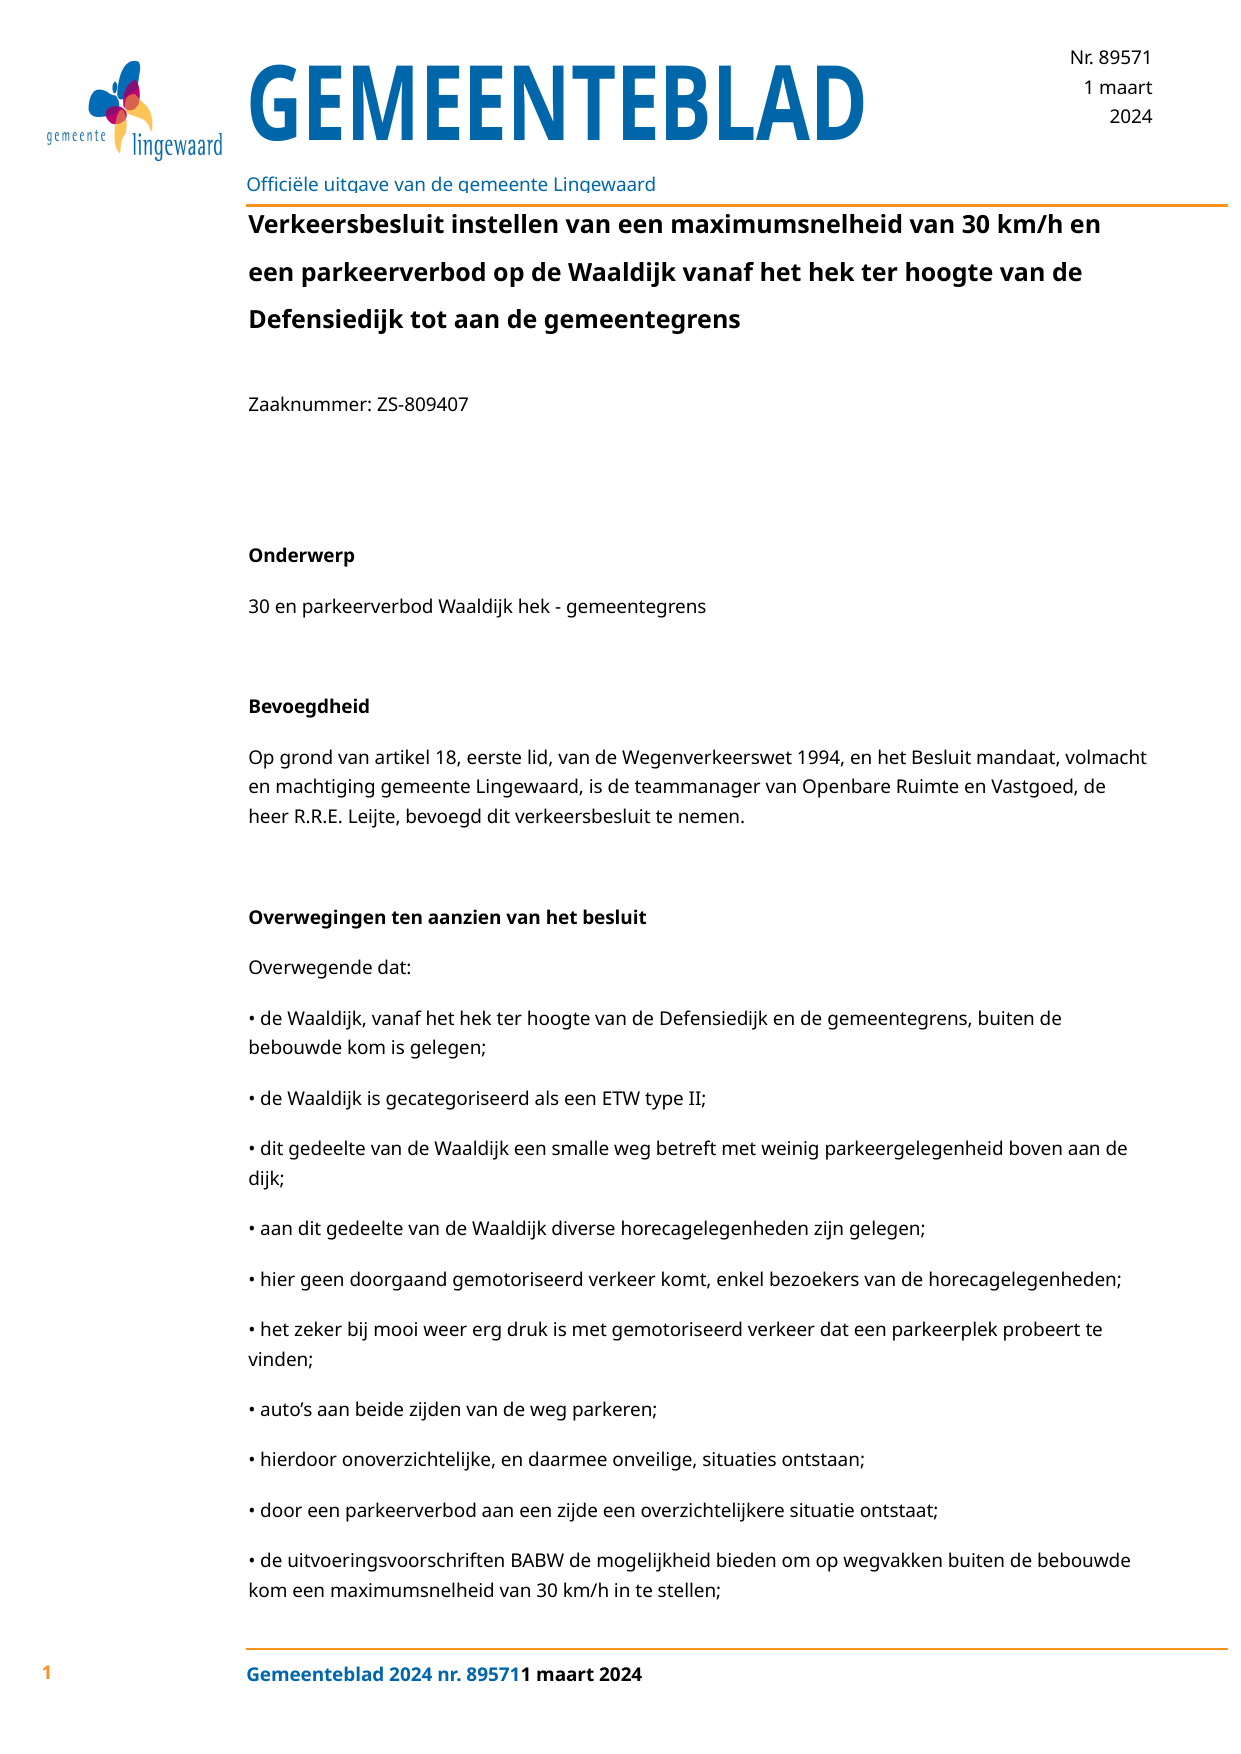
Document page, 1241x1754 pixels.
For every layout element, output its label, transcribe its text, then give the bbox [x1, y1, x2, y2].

text • het zeker bij mooi weer erg druk is met gemotoriseerd verkeer dat een parkeerplek probeert te vinden; [248, 1316, 1152, 1372]
text Overwegingen ten aanzien van het besluit [248, 904, 1152, 930]
text Bevoegdheid [248, 694, 1152, 719]
text • dit gedeelte van de Waaldijk een smalle weg betreft met weinig parkeergelegenheid boven aan de dijk; [248, 1135, 1152, 1191]
text • de Waaldijk is gecategoriseerd als een ETW type II; [248, 1085, 1152, 1111]
text • hierdoor onoverzichtelijke, en daarmee onveilige, situaties ontstaan; [248, 1447, 1152, 1472]
text • aan dit gedeelte van de Waaldijk diverse horecagelegenheden zijn gelegen; [248, 1215, 1152, 1241]
text Zaaknummer: ZS-809407 [248, 391, 1152, 417]
text • auto’s aan beide zijden van de weg parkeren; [248, 1396, 1152, 1422]
text 30 en parkeerverbod Waaldijk hek - gemeentegrens [248, 593, 1152, 619]
picture [41, 47, 231, 172]
text Verkeersbesluit instellen van een maximumsnelheid van 30 km/h en een parkeerverbod op de Waaldijk vanaf het hek ter hoogte van de Defensiedijk tot aan de gemeentegrens [248, 207, 1152, 336]
text Op grond van artikel 18, eerste lid, van de Wegenverkeerswet 1994, en het Besluit mandaat, volmacht en machtiging gemeente Lingewaard, is de teammanager van Openbare Ruimte en Vastgoed, de heer R.R.E. Leijte, bevoegd dit verkeersbesluit te nemen. [248, 744, 1152, 829]
text • de Waaldijk, vanaf het hek ter hoogte van de Defensiedijk en de gemeentegrens, buiten de bebouwde kom is gelegen; [248, 1005, 1152, 1060]
text • hier geen doorgaand gemotoriseerd verkeer komt, enkel bezoekers van de horecagelegenheden; [248, 1266, 1152, 1292]
text Onderwerp [248, 542, 1152, 568]
text • door een parkeerverbod aan een zijde een overzichtelijkere situatie ontstaat; [248, 1497, 1152, 1523]
text • de uitvoeringsvoorschriften BABW de mogelijkheid bieden om op wegvakken buiten de bebouwde kom een maximumsnelheid van 30 km/h in te stellen; [248, 1547, 1152, 1603]
text Overwegende dat: [248, 954, 1152, 980]
